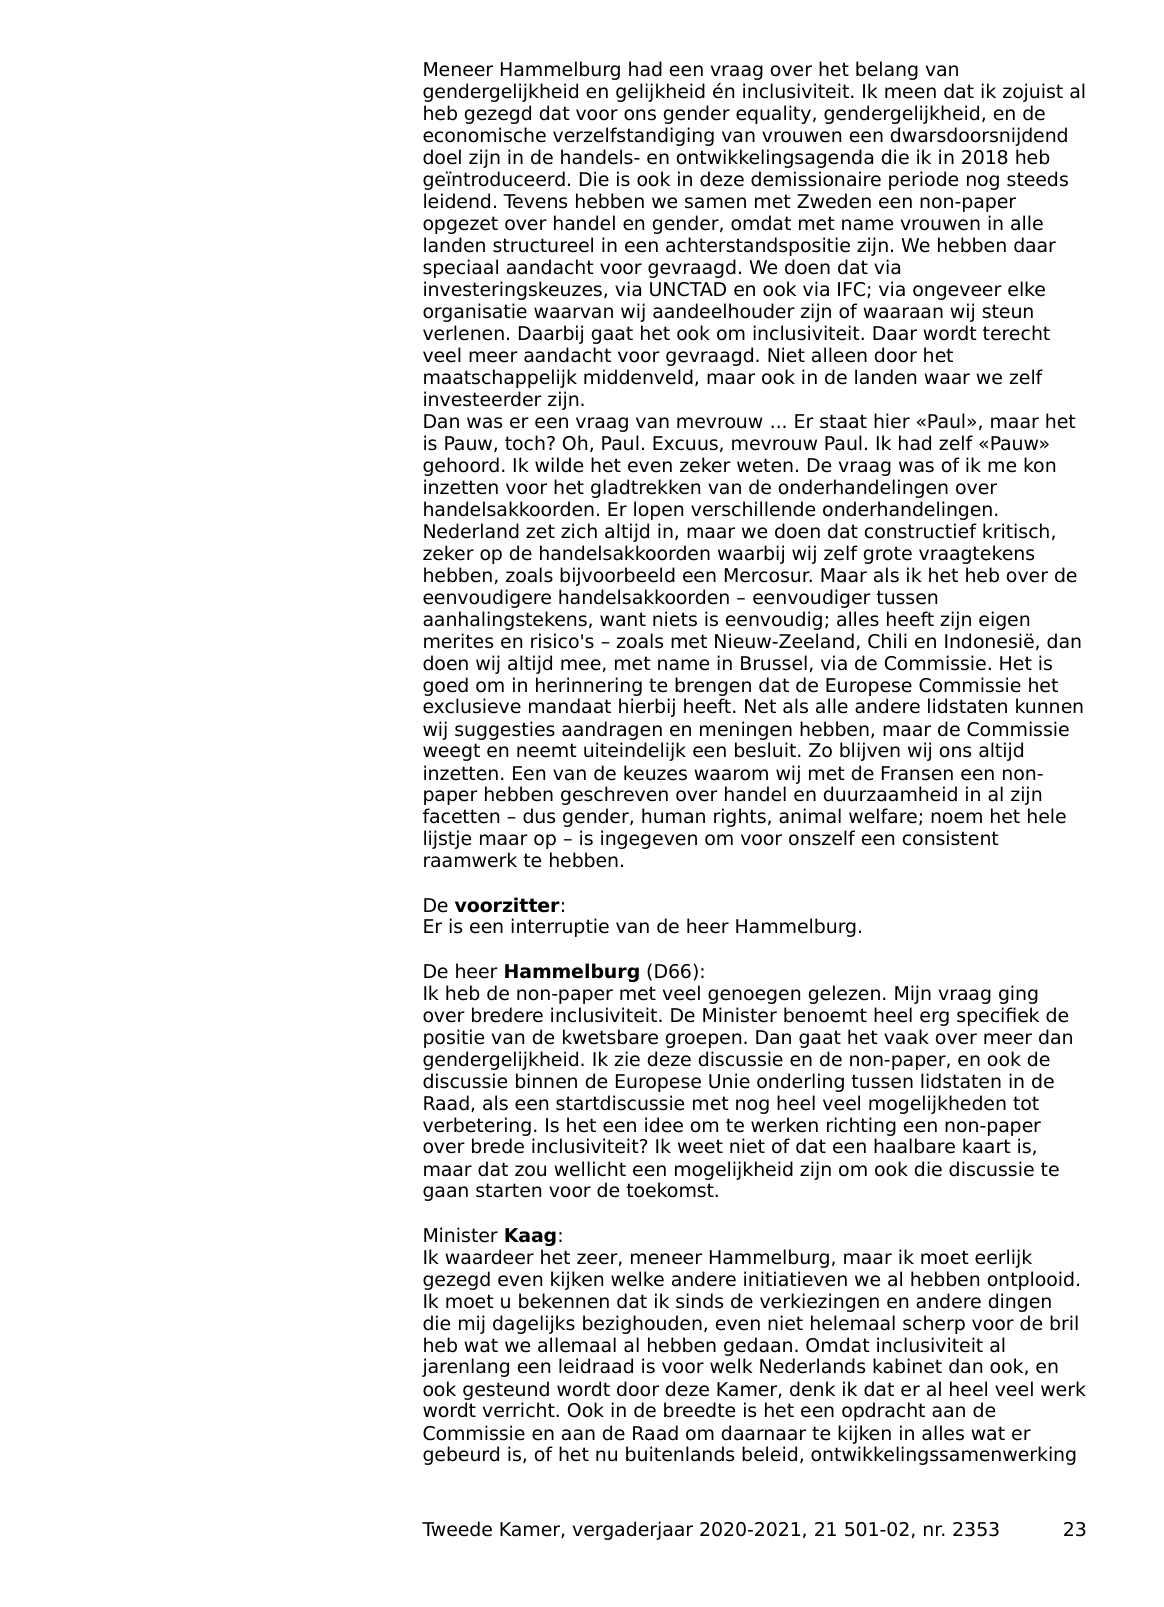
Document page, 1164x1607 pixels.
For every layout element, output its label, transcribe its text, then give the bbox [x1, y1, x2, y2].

text Ik heb de non-paper met veel genoegen gelezen. Mijn vraag ging over bredere inclusiviteit. De Minister benoemt heel erg specifiek de positie van de kwetsbare groepen. Dan gaat het vaak over meer dan gendergelijkheid. Ik zie deze discussie en de non-paper, en ook de discussie binnen de Europese Unie onderling tussen lidstaten in de Raad, als een startdiscussie met nog heel veel mogelijkheden tot verbetering. Is het een idee om te werken richting een non-paper over brede inclusiviteit? Ik weet niet of dat een haalbare kaart is, maar dat zou wellicht een mogelijkheid zijn om ook die discussie te gaan starten voor de toekomst. [422, 983, 1087, 1202]
text De voorzitter: [422, 894, 1087, 916]
text Meneer Hammelburg had een vraag over het belang van gendergelijkheid en gelijkheid én inclusiviteit. Ik meen dat ik zojuist al heb gezegd dat voor ons gender equality, gendergelijkheid, en de economische verzelfstandiging van vrouwen een dwarsdoorsnijdend doel zijn in de handels- en ontwikkelingsagenda die ik in 2018 heb geïntroduceerd. Die is ook in deze demissionaire periode nog steeds leidend. Tevens hebben we samen met Zweden een non-paper opgezet over handel en gender, omdat met name vrouwen in alle landen structureel in een achterstandspositie zijn. We hebben daar speciaal aandacht voor gevraagd. We doen dat via investeringskeuzes, via UNCTAD en ook via IFC; via ongeveer elke organisatie waarvan wij aandeelhouder zijn of waaraan wij steun verlenen. Daarbij gaat het ook om inclusiviteit. Daar wordt terecht veel meer aandacht voor gevraagd. Niet alleen door het maatschappelijk middenveld, maar ook in de landen waar we zelf investeerder zijn. [422, 59, 1087, 411]
text Er is een interruptie van de heer Hammelburg. [422, 916, 1087, 938]
text Minister Kaag: [422, 1224, 1087, 1247]
text De heer Hammelburg (D66): [422, 961, 1087, 983]
text Dan was er een vraag van mevrouw ... Er staat hier «Paul», maar het is Pauw, toch? Oh, Paul. Excuus, mevrouw Paul. Ik had zelf «Pauw» gehoord. Ik wilde het even zeker weten. De vraag was of ik me kon inzetten voor het gladtrekken van de onderhandelingen over handelsakkoorden. Er lopen verschillende onderhandelingen. Nederland zet zich altijd in, maar we doen dat constructief kritisch, zeker op de handelsakkoorden waarbij wij zelf grote vraagtekens hebben, zoals bijvoorbeeld een Mercosur. Maar als ik het heb over de eenvoudigere handelsakkoorden – eenvoudiger tussen aanhalingstekens, want niets is eenvoudig; alles heeft zijn eigen merites en risico's – zoals met Nieuw-Zeeland, Chili en Indonesië, dan doen wij altijd mee, met name in Brussel, via de Commissie. Het is goed om in herinnering te brengen dat de Europese Commissie het exclusieve mandaat hierbij heeft. Net als alle andere lidstaten kunnen wij suggesties aandragen en meningen hebben, maar de Commissie weegt en neemt uiteindelijk een besluit. Zo blijven wij ons altijd inzetten. Een van de keuzes waarom wij met de Fransen een non-paper hebben geschreven over handel en duurzaamheid in al zijn facetten – dus gender, human rights, animal welfare; noem het hele lijstje maar op – is ingegeven om voor onszelf een consistent raamwerk te hebben. [422, 411, 1087, 872]
text Ik waardeer het zeer, meneer Hammelburg, maar ik moet eerlijk gezegd even kijken welke andere initiatieven we al hebben ontplooid. Ik moet u bekennen dat ik sinds de verkiezingen en andere dingen die mij dagelijks bezighouden, even niet helemaal scherp voor de bril heb wat we allemaal al hebben gedaan. Omdat inclusiviteit al jarenlang een leidraad is voor welk Nederlands kabinet dan ook, en ook gesteund wordt door deze Kamer, denk ik dat er al heel veel werk wordt verricht. Ook in de breedte is het een opdracht aan de Commissie en aan de Raad om daarnaar te kijken in alles wat er gebeurd is, of het nu buitenlands beleid, ontwikkelingssamenwerking [422, 1247, 1087, 1466]
